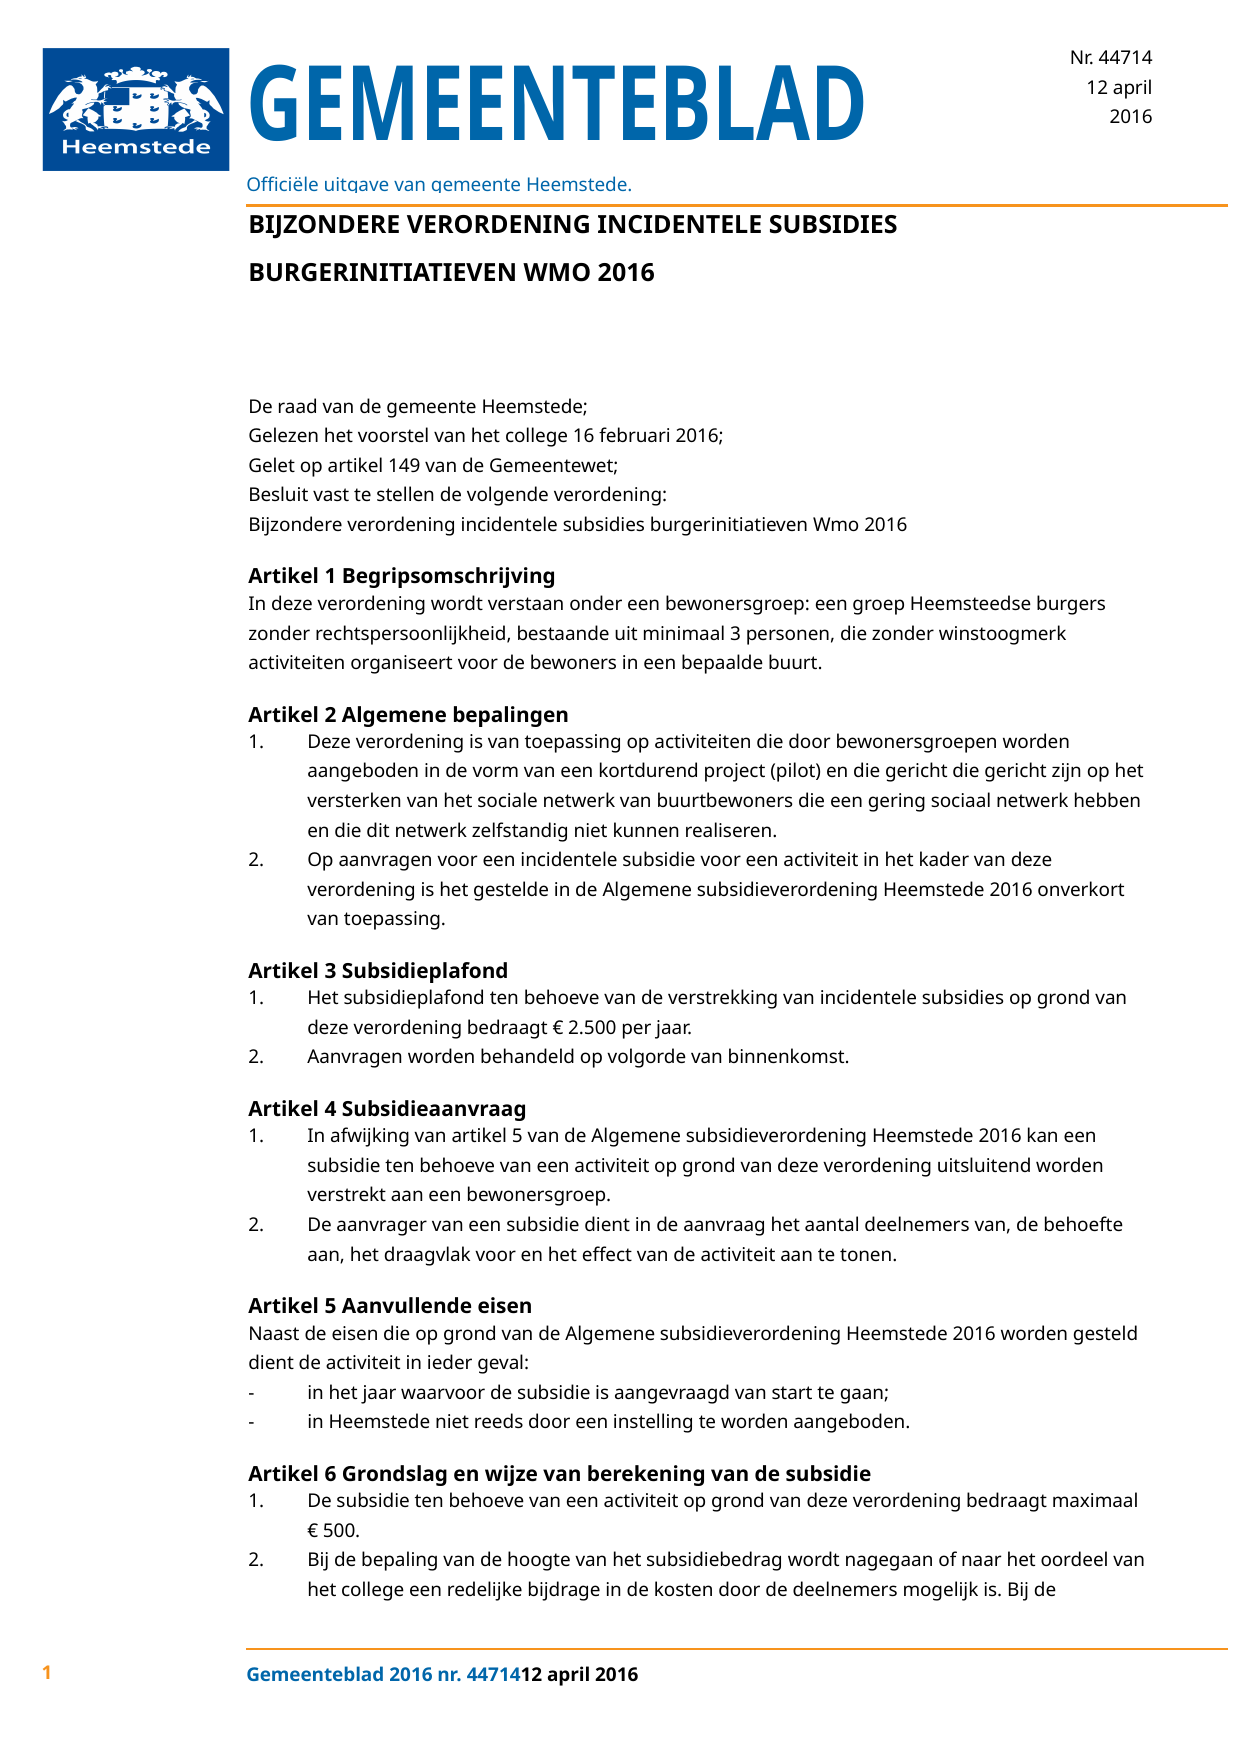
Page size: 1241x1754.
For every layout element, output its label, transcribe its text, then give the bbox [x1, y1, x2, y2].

picture [41, 47, 231, 172]
list Bij de bepaling van de hoogte van het subsidiebedrag wordt nagegaan of naar het oordeel van het college een redelijke bijdrage in de kosten door de deelnemers mogelijk is. Bij de [248, 1546, 1152, 1602]
text In deze verordening wordt verstaan onder een bewonersgroep: een groep Heemsteedse burgers zonder rechtspersoonlijkheid, bestaande uit minimaal 3 personen, die zonder winstoogmerk activiteiten organiseert voor de bewoners in een bepaalde buurt. [248, 590, 1152, 675]
list in Heemstede niet reeds door een instelling te worden aangeboden. [248, 1408, 1152, 1434]
text Artikel 3 Subsidieplafond [248, 956, 1152, 984]
text Gelet op artikel 149 van de Gemeentewet; [248, 452, 1152, 478]
list in het jaar waarvoor de subsidie is aangevraagd van start te gaan; [248, 1379, 1152, 1404]
list In afwijking van artikel 5 van de Algemene subsidieverordening Heemstede 2016 kan een subsidie ten behoeve van een activiteit op grond van deze verordening uitsluitend worden verstrekt aan een bewonersgroep. [248, 1122, 1152, 1207]
text Besluit vast te stellen de volgende verordening: [248, 482, 1152, 507]
text Naast de eisen die op grond van de Algemene subsidieverordening Heemstede 2016 worden gesteld dient de activiteit in ieder geval: [248, 1320, 1152, 1375]
list Aanvragen worden behandeld op volgorde van binnenkomst. [248, 1044, 1152, 1069]
list De aanvrager van een subsidie dient in de aanvraag het aantal deelnemers van, de behoefte aan, het draagvlak voor en het effect van de activiteit aan te tonen. [248, 1211, 1152, 1267]
text Gelezen het voorstel van het college 16 februari 2016; [248, 422, 1152, 448]
list Het subsidieplafond ten behoeve van de verstrekking van incidentele subsidies op grond van deze verordening bedraagt € 2.500 per jaar. [248, 984, 1152, 1040]
text Artikel 2 Algemene bepalingen [248, 700, 1152, 728]
text BIJZONDERE VERORDENING INCIDENTELE SUBSIDIES BURGERINITIATIEVEN WMO 2016 [248, 207, 1152, 288]
text De raad van de gemeente Heemstede; [248, 393, 1152, 419]
list Op aanvragen voor een incidentele subsidie voor een activiteit in het kader van deze verordening is het gestelde in de Algemene subsidieverordening Heemstede 2016 onverkort van toepassing. [248, 846, 1152, 931]
text Bijzondere verordening incidentele subsidies burgerinitiatieven Wmo 2016 [248, 511, 1152, 537]
list Deze verordening is van toepassing op activiteiten die door bewonersgroepen worden aangeboden in de vorm van een kortdurend project (pilot) en die gericht die gericht zijn op het versterken van het sociale netwerk van buurtbewoners die een gering sociaal netwerk hebben en die dit netwerk zelfstandig niet kunnen realiseren. [248, 728, 1152, 843]
text Artikel 1 Begripsomschrijving [248, 562, 1152, 590]
text Artikel 4 Subsidieaanvraag [248, 1094, 1152, 1122]
text Artikel 5 Aanvullende eisen [248, 1291, 1152, 1320]
list De subsidie ten behoeve van een activiteit op grond van deze verordening bedraagt maximaal € 500. [248, 1487, 1152, 1543]
text Artikel 6 Grondslag en wijze van berekening van de subsidie [248, 1459, 1152, 1487]
